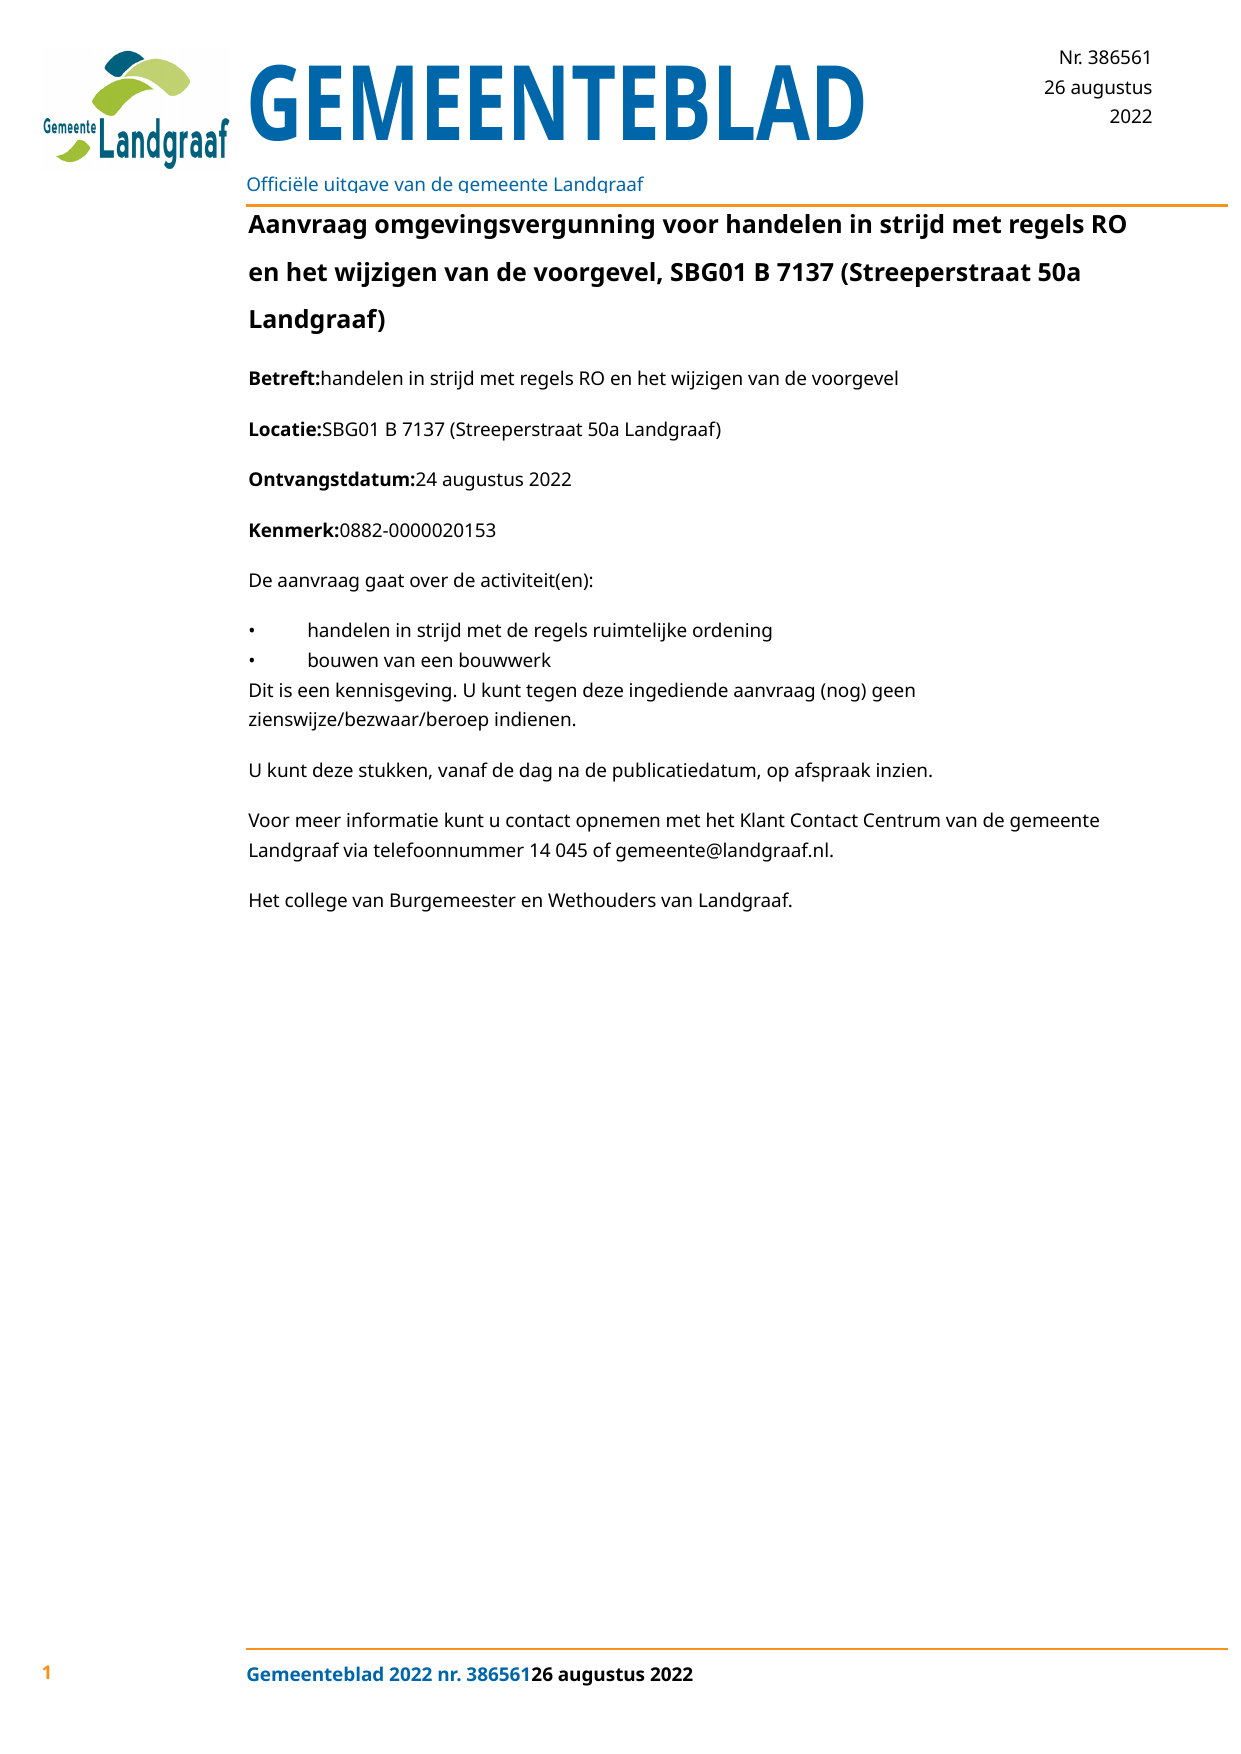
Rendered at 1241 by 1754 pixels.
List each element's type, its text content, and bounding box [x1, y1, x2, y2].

text U kunt deze stukken, vanaf de dag na de publicatiedatum, op afspraak inzien. [248, 757, 1152, 782]
text Betreft:handelen in strijd met regels RO en het wijzigen van de voorgevel [248, 366, 1152, 391]
text Locatie:SBG01 B 7137 (Streeperstraat 50a Landgraaf) [248, 416, 1152, 442]
text Dit is een kennisgeving. U kunt tegen deze ingediende aanvraag (nog) geen zienswijze/bezwaar/beroep indienen. [248, 677, 1152, 732]
picture [41, 47, 231, 172]
list handelen in strijd met de regels ruimtelijke ordening [248, 618, 1152, 643]
text Het college van Burgemeester en Wethouders van Landgraaf. [248, 887, 1152, 913]
list bouwen van een bouwwerk [248, 647, 1152, 673]
text Voor meer informatie kunt u contact opnemen met het Klant Contact Centrum van de gemeente Landgraaf via telefoonnummer 14 045 of gemeente@landgraaf.nl. [248, 807, 1152, 862]
text Aanvraag omgevingsvergunning voor handelen in strijd met regels RO en het wijzigen van de voorgevel, SBG01 B 7137 (Streeperstraat 50a Landgraaf) [248, 207, 1152, 336]
text De aanvraag gaat over de activiteit(en): [248, 567, 1152, 593]
text Kenmerk:0882-0000020153 [248, 517, 1152, 542]
text Ontvangstdatum:24 augustus 2022 [248, 466, 1152, 492]
